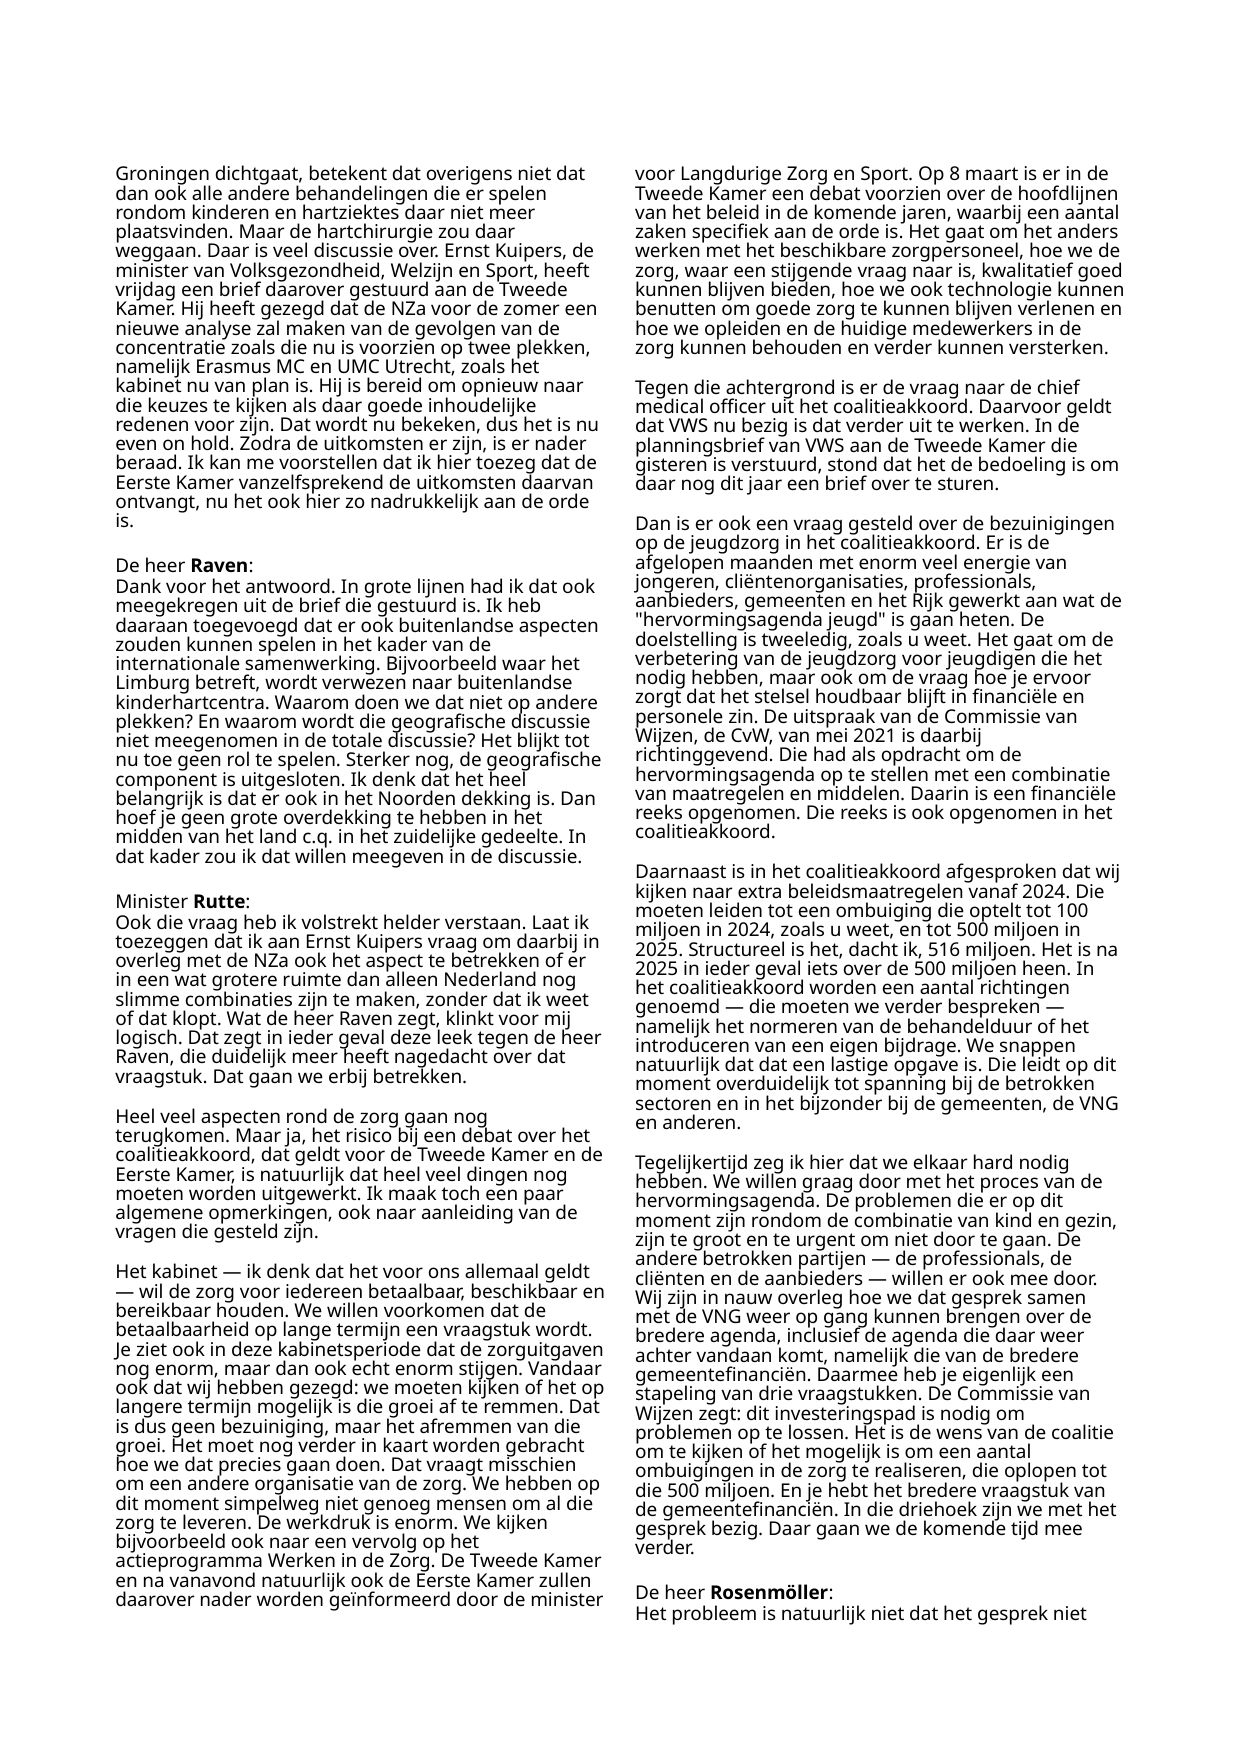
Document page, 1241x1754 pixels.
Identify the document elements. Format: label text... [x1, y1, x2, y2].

text De heer Rosenmöller: [635, 1579, 1125, 1605]
text voor Langdurige Zorg en Sport. Op 8 maart is er in de Tweede Kamer een debat voorzien over de hoofdlijnen van het beleid in de komende jaren, waarbij een aantal zaken specifiek aan de orde is. Het gaat om het anders werken met het beschikbare zorgpersoneel, hoe we de zorg, waar een stijgende vraag naar is, kwalitatief goed kunnen blijven bieden, hoe we ook technologie kunnen benutten om goede zorg te kunnen blijven verlenen en hoe we opleiden en de huidige medewerkers in de zorg kunnen behouden en verder kunnen versterken. [635, 165, 1125, 358]
text Minister Rutte: [115, 888, 605, 914]
text Ook die vraag heb ik volstrekt helder verstaan. Laat ik toezeggen dat ik aan Ernst Kuipers vraag om daarbij in overleg met de NZa ook het aspect te betrekken of er in een wat grotere ruimte dan alleen Nederland nog slimme combinaties zijn te maken, zonder dat ik weet of dat klopt. Wat de heer Raven zegt, klinkt voor mij logisch. Dat zegt in ieder geval deze leek tegen de heer Raven, die duidelijk meer heeft nagedacht over dat vraagstuk. Dat gaan we erbij betrekken. [115, 914, 605, 1087]
text Groningen dichtgaat, betekent dat overigens niet dat dan ook alle andere behandelingen die er spelen rondom kinderen en hartziektes daar niet meer plaatsvinden. Maar de hartchirurgie zou daar weggaan. Daar is veel discussie over. Ernst Kuipers, de minister van Volksgezondheid, Welzijn en Sport, heeft vrijdag een brief daarover gestuurd aan de Tweede Kamer. Hij heeft gezegd dat de NZa voor de zomer een nieuwe analyse zal maken van de gevolgen van de concentratie zoals die nu is voorzien op twee plekken, namelijk Erasmus MC en UMC Utrecht, zoals het kabinet nu van plan is. Hij is bereid om opnieuw naar die keuzes te kijken als daar goede inhoudelijke redenen voor zijn. Dat wordt nu bekeken, dus het is nu even on hold. Zodra de uitkomsten er zijn, is er nader beraad. Ik kan me voorstellen dat ik hier toezeg dat de Eerste Kamer vanzelfsprekend de uitkomsten daarvan ontvangt, nu het ook hier zo nadrukkelijk aan de orde is. [115, 165, 605, 531]
text Dank voor het antwoord. In grote lijnen had ik dat ook meegekregen uit de brief die gestuurd is. Ik heb daaraan toegevoegd dat er ook buitenlandse aspecten zouden kunnen spelen in het kader van de internationale samenwerking. Bijvoorbeeld waar het Limburg betreft, wordt verwezen naar buitenlandse kinderhartcentra. Waarom doen we dat niet op andere plekken? En waarom wordt die geografische discussie niet meegenomen in de totale discussie? Het blijkt tot nu toe geen rol te spelen. Sterker nog, de geografische component is uitgesloten. Ik denk dat het heel belangrijk is dat er ook in het Noorden dekking is. Dan hoef je geen grote overdekking te hebben in het midden van het land c.q. in het zuidelijke gedeelte. In dat kader zou ik dat willen meegeven in de discussie. [115, 578, 605, 867]
text Daarnaast is in het coalitieakkoord afgesproken dat wij kijken naar extra beleidsmaatregelen vanaf 2024. Die moeten leiden tot een ombuiging die optelt tot 100 miljoen in 2024, zoals u weet, en tot 500 miljoen in 2025. Structureel is het, dacht ik, 516 miljoen. Het is na 2025 in ieder geval iets over de 500 miljoen heen. In het coalitieakkoord worden een aantal richtingen genoemd — die moeten we verder bespreken — namelijk het normeren van de behandelduur of het introduceren van een eigen bijdrage. We snappen natuurlijk dat dat een lastige opgave is. Die leidt op dit moment overduidelijk tot spanning bij de betrokken sectoren en in het bijzonder bij de gemeenten, de VNG en anderen. [635, 863, 1125, 1133]
text Tegen die achtergrond is er de vraag naar de chief medical officer uit het coalitieakkoord. Daarvoor geldt dat VWS nu bezig is dat verder uit te werken. In de planningsbrief van VWS aan de Tweede Kamer die gisteren is verstuurd, stond dat het de bedoeling is om daar nog dit jaar een brief over te sturen. [635, 379, 1125, 494]
text Het probleem is natuurlijk niet dat het gesprek niet [635, 1605, 1125, 1624]
text Dan is er ook een vraag gesteld over de bezuinigingen op de jeugdzorg in het coalitieakkoord. Er is de afgelopen maanden met enorm veel energie van jongeren, cliëntenorganisaties, professionals, aanbieders, gemeenten en het Rijk gewerkt aan wat de "hervormingsagenda jeugd" is gaan heten. De doelstelling is tweeledig, zoals u weet. Het gaat om de verbetering van de jeugdzorg voor jeugdigen die het nodig hebben, maar ook om de vraag hoe je ervoor zorgt dat het stelsel houdbaar blijft in financiële en personele zin. De uitspraak van de Commissie van Wijzen, de CvW, van mei 2021 is daarbij richtinggevend. Die had als opdracht om de hervormingsagenda op te stellen met een combinatie van maatregelen en middelen. Daarin is een financiële reeks opgenomen. Die reeks is ook opgenomen in het coalitieakkoord. [635, 515, 1125, 843]
text Tegelijkertijd zeg ik hier dat we elkaar hard nodig hebben. We willen graag door met het proces van de hervormingsagenda. De problemen die er op dit moment zijn rondom de combinatie van kind en gezin, zijn te groot en te urgent om niet door te gaan. De andere betrokken partijen — de professionals, de cliënten en de aanbieders — willen er ook mee door. Wij zijn in nauw overleg hoe we dat gesprek samen met de VNG weer op gang kunnen brengen over de bredere agenda, inclusief de agenda die daar weer achter vandaan komt, namelijk die van de bredere gemeentefinanciën. Daarmee heb je eigenlijk een stapeling van drie vraagstukken. De Commissie van Wijzen zegt: dit investeringspad is nodig om problemen op te lossen. Het is de wens van de coalitie om te kijken of het mogelijk is om een aantal ombuigingen in de zorg te realiseren, die oplopen tot die 500 miljoen. En je hebt het bredere vraagstuk van de gemeentefinanciën. In die driehoek zijn we met het gesprek bezig. Daar gaan we de komende tijd mee verder. [635, 1154, 1125, 1559]
text Heel veel aspecten rond de zorg gaan nog terugkomen. Maar ja, het risico bij een debat over het coalitieakkoord, dat geldt voor de Tweede Kamer en de Eerste Kamer, is natuurlijk dat heel veel dingen nog moeten worden uitgewerkt. Ik maak toch een paar algemene opmerkingen, ook naar aanleiding van de vragen die gesteld zijn. [115, 1108, 605, 1243]
text De heer Raven: [115, 552, 605, 578]
text Het kabinet — ik denk dat het voor ons allemaal geldt — wil de zorg voor iedereen betaalbaar, beschikbaar en bereikbaar houden. We willen voorkomen dat de betaalbaarheid op lange termijn een vraagstuk wordt. Je ziet ook in deze kabinetsperiode dat de zorguitgaven nog enorm, maar dan ook echt enorm stijgen. Vandaar ook dat wij hebben gezegd: we moeten kijken of het op langere termijn mogelijk is die groei af te remmen. Dat is dus geen bezuiniging, maar het afremmen van die groei. Het moet nog verder in kaart worden gebracht hoe we dat precies gaan doen. Dat vraagt misschien om een andere organisatie van de zorg. We hebben op dit moment simpelweg niet genoeg mensen om al die zorg te leveren. De werkdruk is enorm. We kijken bijvoorbeeld ook naar een vervolg op het actieprogramma Werken in de Zorg. De Tweede Kamer en na vanavond natuurlijk ook de Eerste Kamer zullen daarover nader worden geïnformeerd door de minister [115, 1263, 605, 1610]
